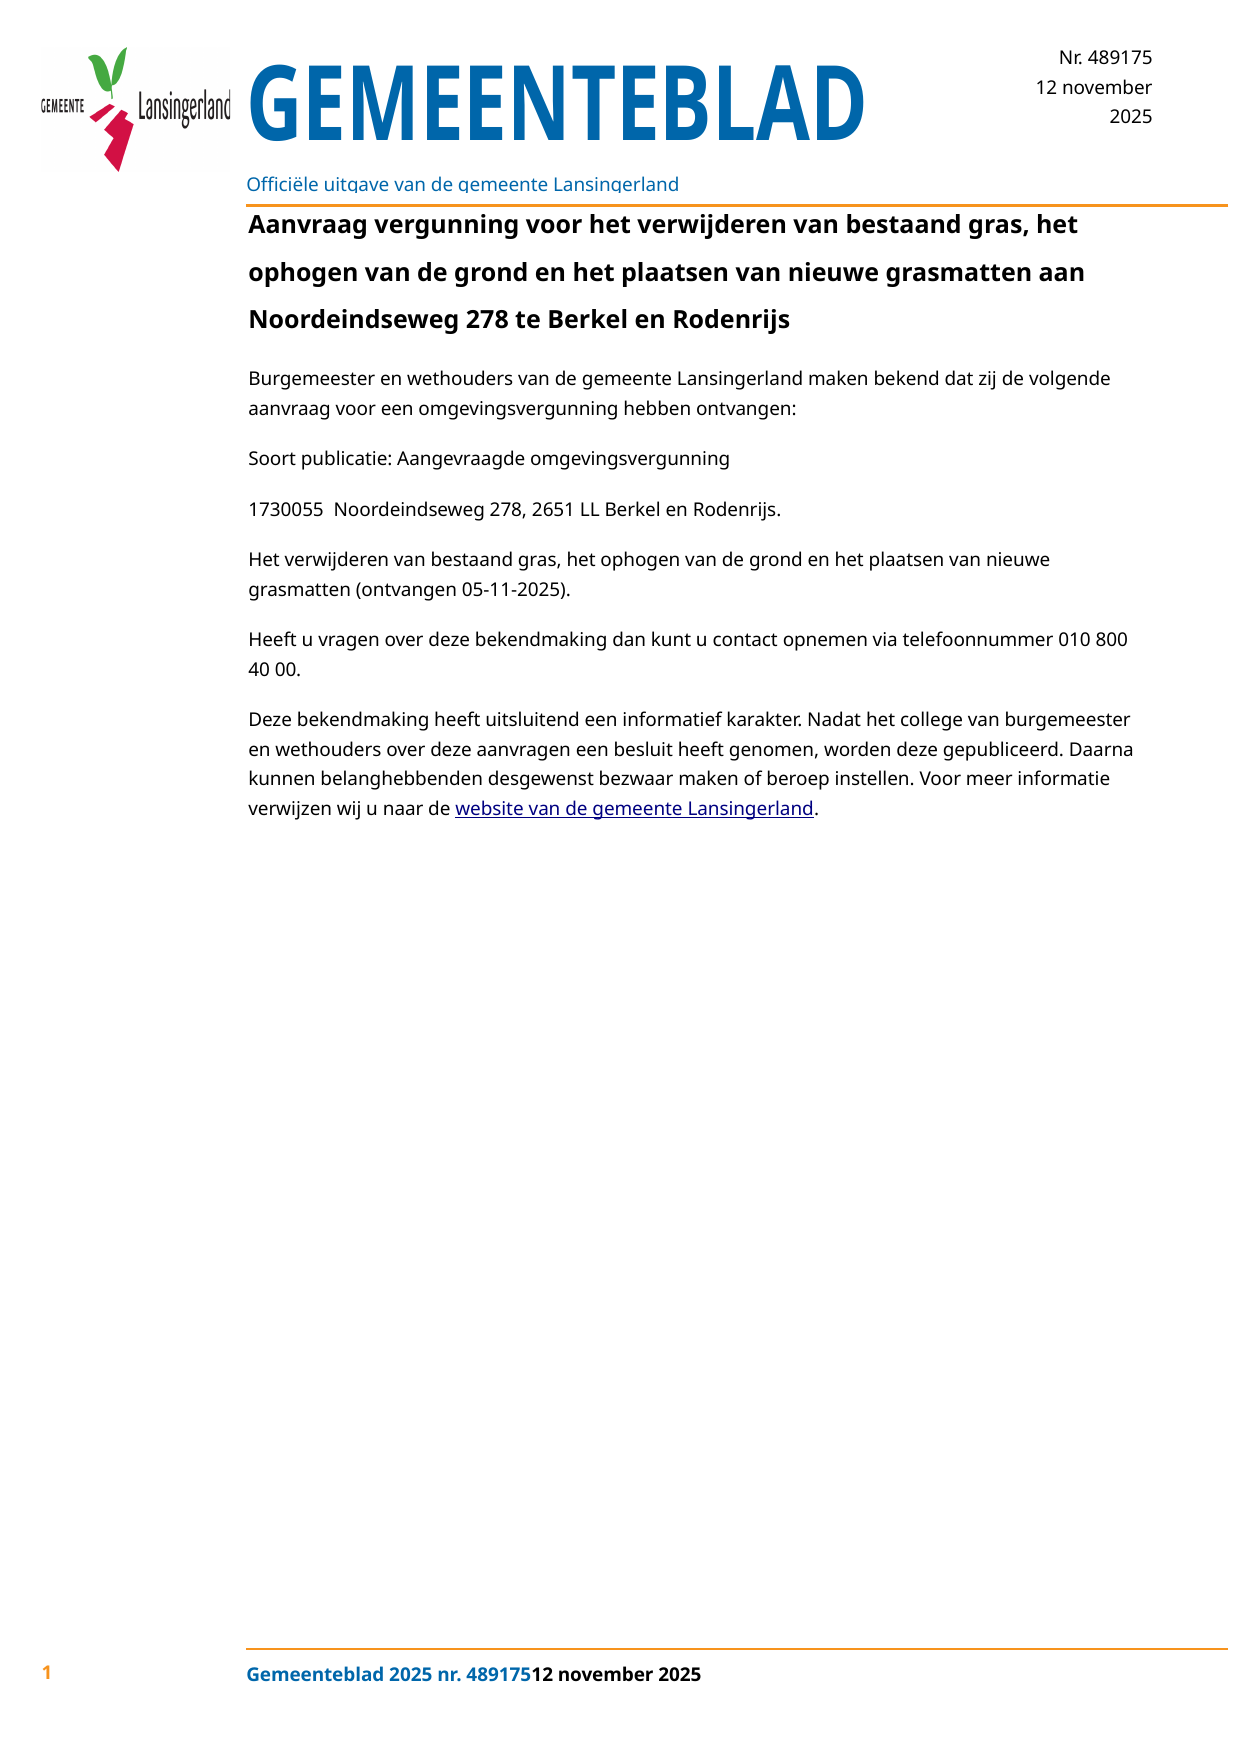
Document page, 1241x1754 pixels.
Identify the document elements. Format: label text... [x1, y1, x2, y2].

text Heeft u vragen over deze bekendmaking dan kunt u contact opnemen via telefoonnummer 010 800 40 00. [248, 626, 1152, 682]
text Deze bekendmaking heeft uitsluitend een informatief karakter. Nadat het college van burgemeester en wethouders over deze aanvragen een besluit heeft genomen, worden deze gepubliceerd. Daarna kunnen belanghebbenden desgewenst bezwaar maken of beroep instellen. Voor meer informatie verwijzen wij u naar de website van de gemeente Lansingerland. [248, 706, 1152, 821]
text Aanvraag vergunning voor het verwijderen van bestaand gras, het ophogen van de grond en het plaatsen van nieuwe grasmatten aan Noordeindseweg 278 te Berkel en Rodenrijs [248, 207, 1152, 336]
text Soort publicatie: Aangevraagde omgevingsvergunning [248, 446, 1152, 471]
text Burgemeester en wethouders van de gemeente Lansingerland maken bekend dat zij de volgende aanvraag voor een omgevingsvergunning hebben ontvangen: [248, 366, 1152, 421]
text Het verwijderen van bestaand gras, het ophogen van de grond en het plaatsen van nieuwe grasmatten (ontvangen 05-11-2025). [248, 546, 1152, 602]
text 1730055 Noordeindseweg 278, 2651 LL Berkel en Rodenrijs. [248, 496, 1152, 522]
picture [41, 47, 231, 172]
